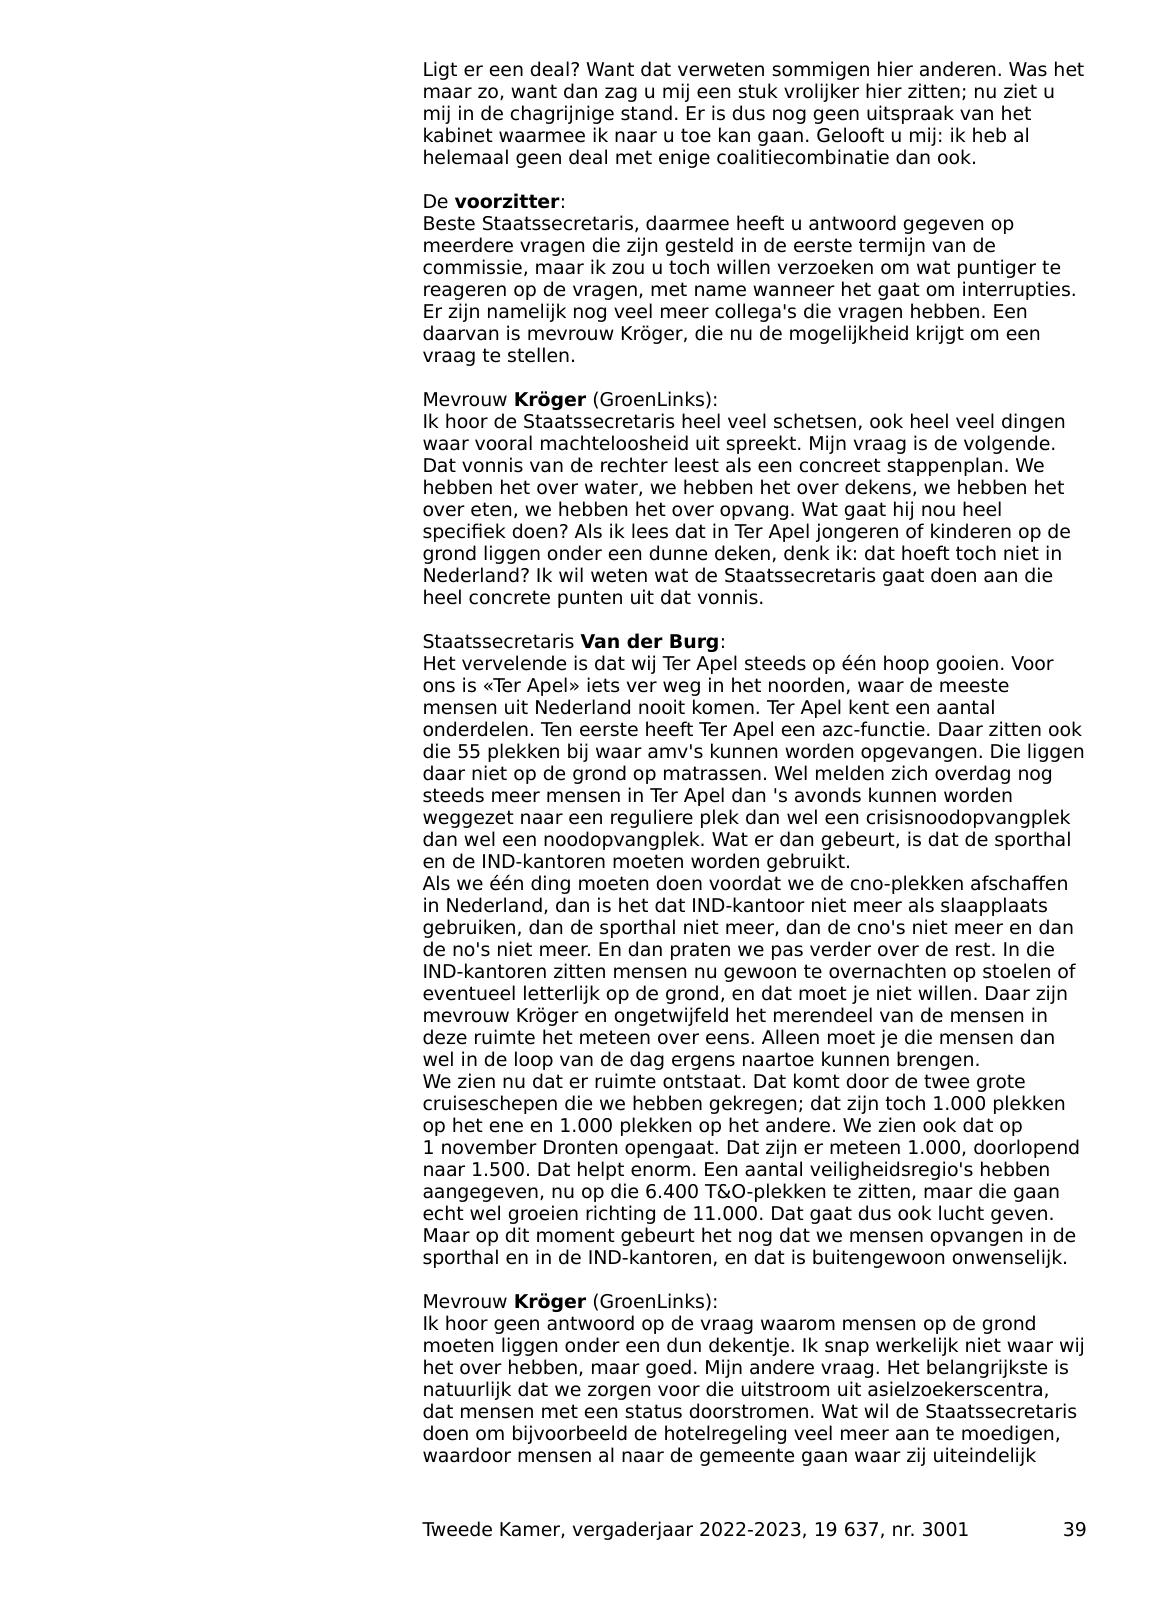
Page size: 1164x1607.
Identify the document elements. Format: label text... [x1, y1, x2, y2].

text Staatssecretaris Van der Burg: [422, 631, 1087, 653]
text Ik hoor geen antwoord op de vraag waarom mensen op de grond moeten liggen onder een dun dekentje. Ik snap werkelijk niet waar wij het over hebben, maar goed. Mijn andere vraag. Het belangrijkste is natuurlijk dat we zorgen voor die uitstroom uit asielzoekerscentra, dat mensen met een status doorstromen. Wat wil de Staatssecretaris doen om bijvoorbeeld de hotelregeling veel meer aan te moedigen, waardoor mensen al naar de gemeente gaan waar zij uiteindelijk [422, 1313, 1087, 1467]
text Ligt er een deal? Want dat verweten sommigen hier anderen. Was het maar zo, want dan zag u mij een stuk vrolijker hier zitten; nu ziet u mij in de chagrijnige stand. Er is dus nog geen uitspraak van het kabinet waarmee ik naar u toe kan gaan. Gelooft u mij: ik heb al helemaal geen deal met enige coalitiecombinatie dan ook. [422, 59, 1087, 169]
text Als we één ding moeten doen voordat we de cno-plekken afschaffen in Nederland, dan is het dat IND-kantoor niet meer als slaapplaats gebruiken, dan de sporthal niet meer, dan de cno's niet meer en dan de no's niet meer. En dan praten we pas verder over de rest. In die IND-kantoren zitten mensen nu gewoon te overnachten op stoelen of eventueel letterlijk op de grond, en dat moet je niet willen. Daar zijn mevrouw Kröger en ongetwijfeld het merendeel van de mensen in deze ruimte het meteen over eens. Alleen moet je die mensen dan wel in de loop van de dag ergens naartoe kunnen brengen. [422, 873, 1087, 1071]
text Mevrouw Kröger (GroenLinks): [422, 389, 1087, 411]
text We zien nu dat er ruimte ontstaat. Dat komt door de twee grote cruiseschepen die we hebben gekregen; dat zijn toch 1.000 plekken op het ene en 1.000 plekken op het andere. We zien ook dat op 1 november Dronten opengaat. Dat zijn er meteen 1.000, doorlopend naar 1.500. Dat helpt enorm. Een aantal veiligheidsregio's hebben aangegeven, nu op die 6.400 T&O-plekken te zitten, maar die gaan echt wel groeien richting de 11.000. Dat gaat dus ook lucht geven. Maar op dit moment gebeurt het nog dat we mensen opvangen in de sporthal en in de IND-kantoren, en dat is buitengewoon onwenselijk. [422, 1071, 1087, 1268]
text Ik hoor de Staatssecretaris heel veel schetsen, ook heel veel dingen waar vooral machteloosheid uit spreekt. Mijn vraag is de volgende. Dat vonnis van de rechter leest als een concreet stappenplan. We hebben het over water, we hebben het over dekens, we hebben het over eten, we hebben het over opvang. Wat gaat hij nou heel specifiek doen? Als ik lees dat in Ter Apel jongeren of kinderen op de grond liggen onder een dunne deken, denk ik: dat hoeft toch niet in Nederland? Ik wil weten wat de Staatssecretaris gaat doen aan die heel concrete punten uit dat vonnis. [422, 411, 1087, 609]
text Beste Staatssecretaris, daarmee heeft u antwoord gegeven op meerdere vragen die zijn gesteld in de eerste termijn van de commissie, maar ik zou u toch willen verzoeken om wat puntiger te reageren op de vragen, met name wanneer het gaat om interrupties. Er zijn namelijk nog veel meer collega's die vragen hebben. Een daarvan is mevrouw Kröger, die nu de mogelijkheid krijgt om een vraag te stellen. [422, 213, 1087, 367]
text Het vervelende is dat wij Ter Apel steeds op één hoop gooien. Voor ons is «Ter Apel» iets ver weg in het noorden, waar de meeste mensen uit Nederland nooit komen. Ter Apel kent een aantal onderdelen. Ten eerste heeft Ter Apel een azc-functie. Daar zitten ook die 55 plekken bij waar amv's kunnen worden opgevangen. Die liggen daar niet op de grond op matrassen. Wel melden zich overdag nog steeds meer mensen in Ter Apel dan 's avonds kunnen worden weggezet naar een reguliere plek dan wel een crisisnoodopvangplek dan wel een noodopvangplek. Wat er dan gebeurt, is dat de sporthal en de IND-kantoren moeten worden gebruikt. [422, 653, 1087, 873]
text Mevrouw Kröger (GroenLinks): [422, 1291, 1087, 1313]
text De voorzitter: [422, 191, 1087, 213]
